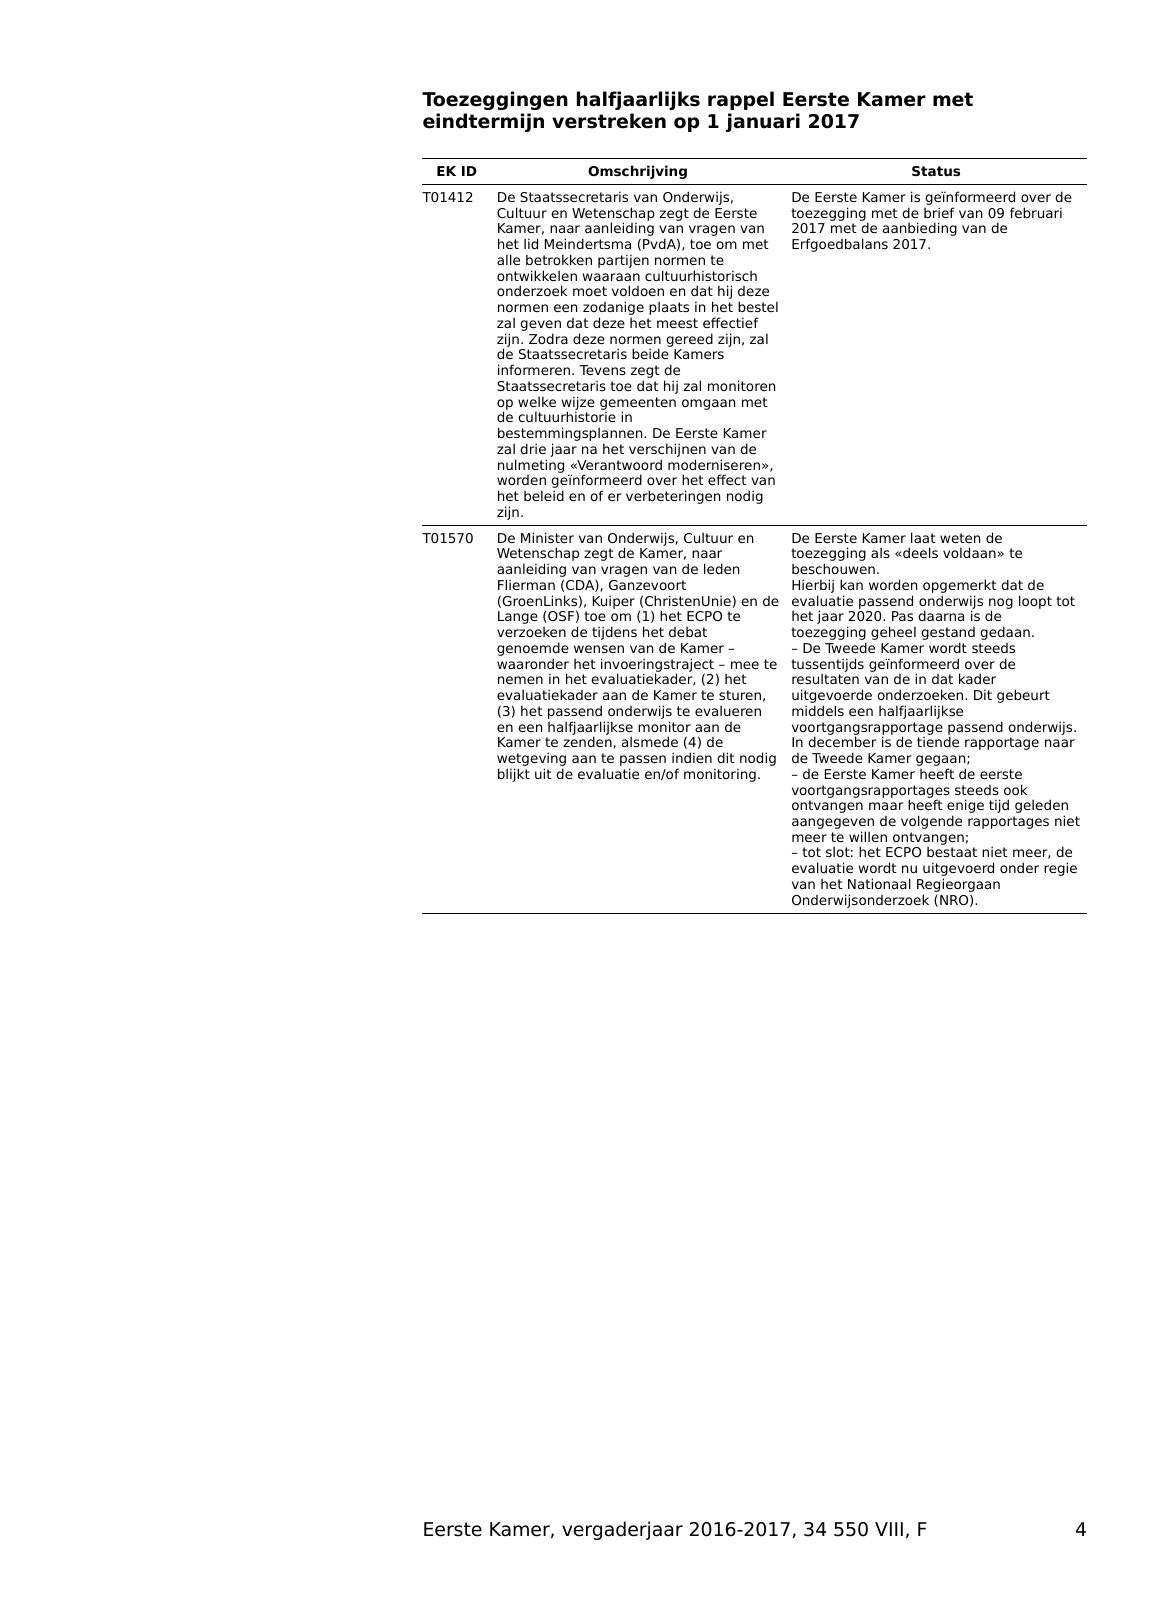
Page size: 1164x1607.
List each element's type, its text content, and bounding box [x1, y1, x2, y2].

table_cell De Eerste Kamer is geïnformeerd over de toezegging met de brief van 09 februari 2017 met de aanbieding van de Erfgoedbalans 2017. [785, 185, 1087, 525]
table_header Status [785, 159, 1087, 184]
subtitle Toezeggingen halfjaarlijks rappel Eerste Kamer met eindtermijn verstreken op 1 januari 2017 [77, 89, 1087, 133]
table_header EK ID [422, 159, 491, 184]
table_header Omschrijving [491, 159, 785, 184]
table_cell T01412 [422, 185, 491, 525]
table_cell T01570 [422, 526, 491, 913]
table_cell De Minister van Onderwijs, Cultuur en Wetenschap zegt de Kamer, naar aanleiding van vragen van de leden Flierman (CDA), Ganzevoort (GroenLinks), Kuiper (ChristenUnie) en de Lange (OSF) toe om (1) het ECPO te verzoeken de tijdens het debat genoemde wensen van de Kamer – waaronder het invoeringstraject – mee te nemen in het evaluatiekader, (2) het evaluatiekader aan de Kamer te sturen, (3) het passend onderwijs te evalueren en een halfjaarlijkse monitor aan de Kamer te zenden, alsmede (4) de wetgeving aan te passen indien dit nodig blijkt uit de evaluatie en/of monitoring. [491, 526, 785, 913]
table_cell De Staatssecretaris van Onderwijs, Cultuur en Wetenschap zegt de Eerste Kamer, naar aanleiding van vragen van het lid Meindertsma (PvdA), toe om met alle betrokken partijen normen te ontwikkelen waaraan cultuurhistorisch onderzoek moet voldoen en dat hij deze normen een zodanige plaats in het bestel zal geven dat deze het meest effectief zijn. Zodra deze normen gereed zijn, zal de Staatssecretaris beide Kamers informeren. Tevens zegt de Staatssecretaris toe dat hij zal monitoren op welke wijze gemeenten omgaan met de cultuurhistorie in bestemmingsplannen. De Eerste Kamer zal drie jaar na het verschijnen van de nulmeting «Verantwoord moderniseren», worden geïnformeerd over het effect van het beleid en of er verbeteringen nodig zijn. [491, 185, 785, 525]
table_cell De Eerste Kamer laat weten de toezegging als «deels voldaan» te beschouwen. Hierbij kan worden opgemerkt dat de evaluatie passend onderwijs nog loopt tot het jaar 2020. Pas daarna is de toezegging geheel gestand gedaan. – De Tweede Kamer wordt steeds tussentijds geïnformeerd over de resultaten van de in dat kader uitgevoerde onderzoeken. Dit gebeurt middels een halfjaarlijkse voortgangsrapportage passend onderwijs. In december is de tiende rapportage naar de Tweede Kamer gegaan; – de Eerste Kamer heeft de eerste voortgangsrapportages steeds ook ontvangen maar heeft enige tijd geleden aangegeven de volgende rapportages niet meer te willen ontvangen; – tot slot: het ECPO bestaat niet meer, de evaluatie wordt nu uitgevoerd onder regie van het Nationaal Regieorgaan Onderwijsonderzoek (NRO). [785, 526, 1087, 913]
